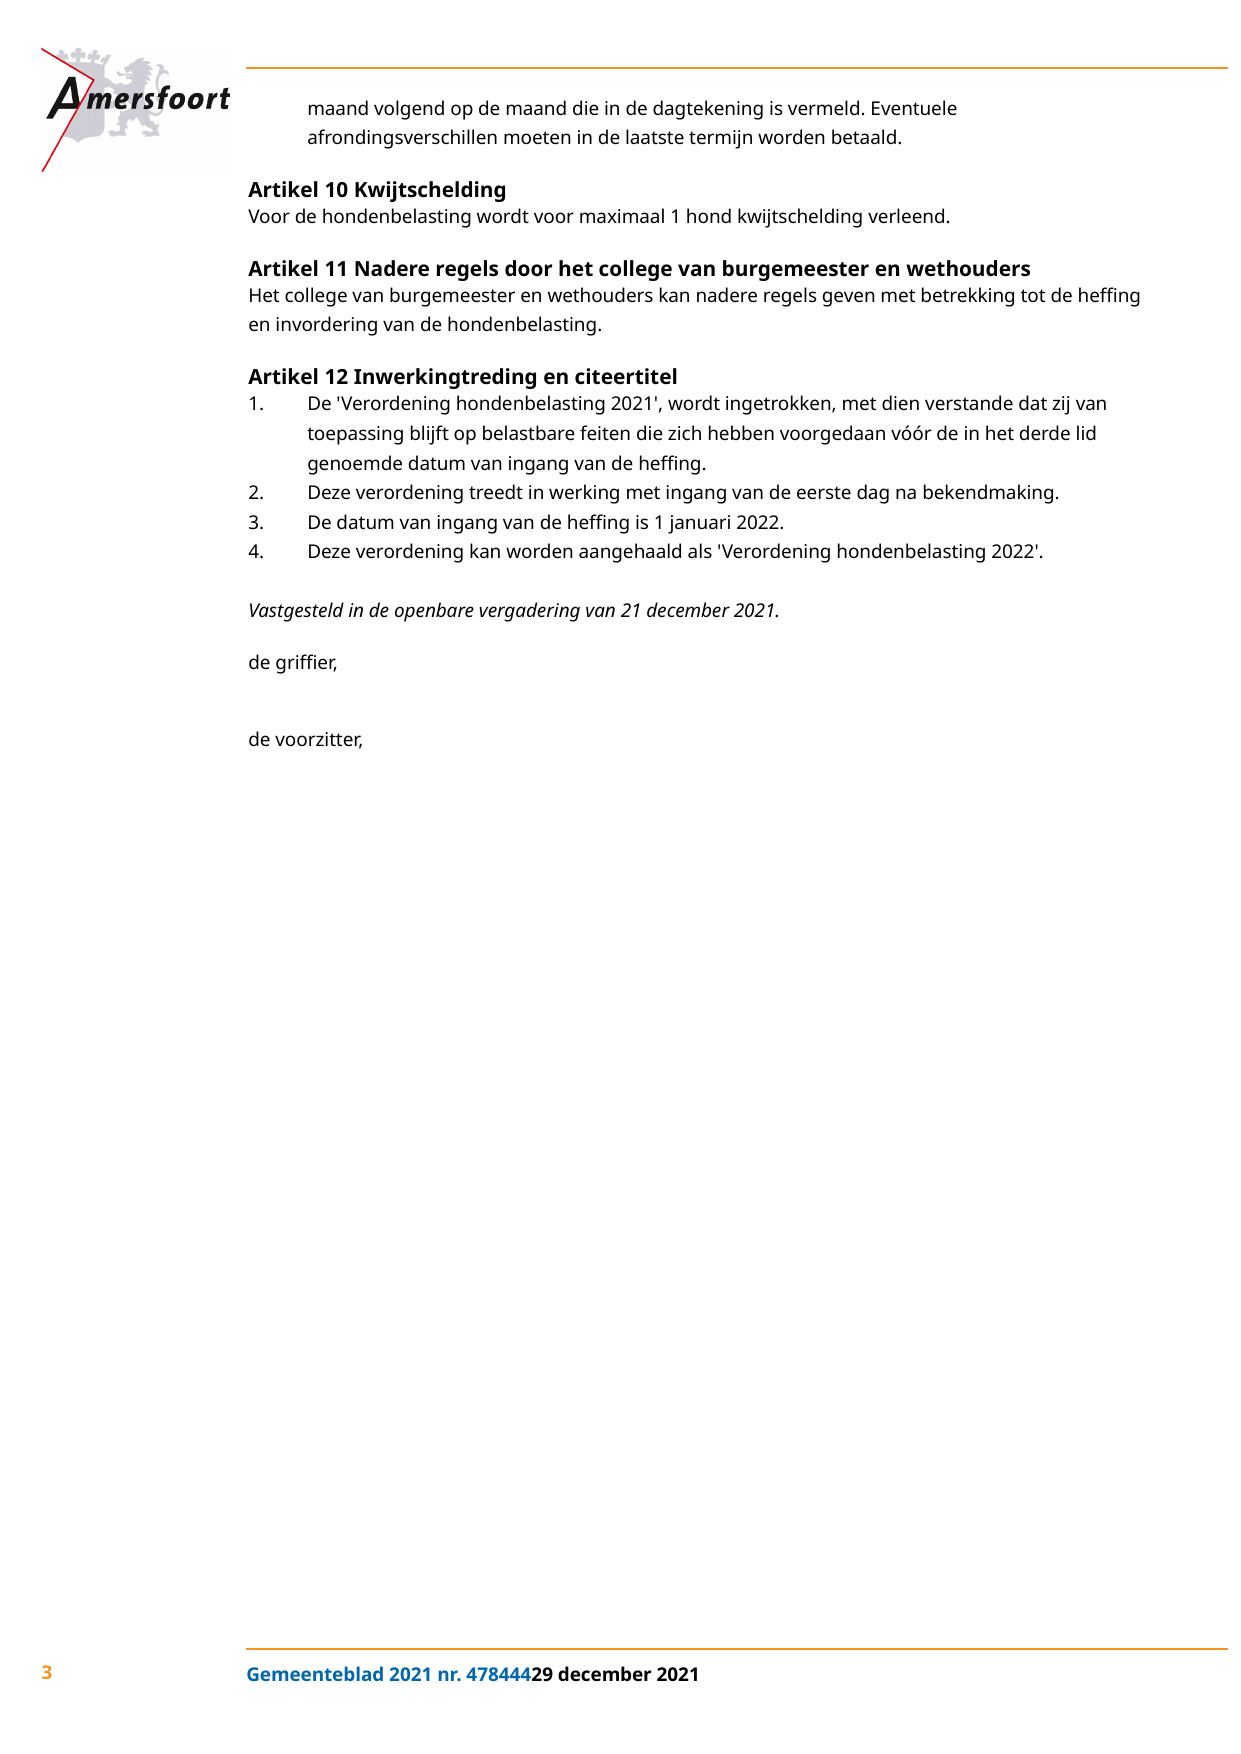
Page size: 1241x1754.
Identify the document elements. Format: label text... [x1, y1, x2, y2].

list De datum van ingang van de heffing is 1 januari 2022. [248, 509, 1152, 534]
text Artikel 12 Inwerkingtreding en citeertitel [248, 362, 1152, 391]
text Artikel 11 Nadere regels door het college van burgemeester en wethouders [248, 254, 1152, 282]
list maand volgend op de maand die in de dagtekening is vermeld. Eventuele afrondingsverschillen moeten in de laatste termijn worden betaald. [248, 95, 1152, 150]
text Voor de hondenbelasting wordt voor maximaal 1 hond kwijtschelding verleend. [248, 203, 1152, 229]
list Deze verordening treedt in werking met ingang van de eerste dag na bekendmaking. [248, 479, 1152, 505]
text Vastgesteld in de openbare vergadering van 21 december 2021. [248, 598, 1152, 623]
text de voorzitter, [248, 726, 1152, 752]
text de griffier, [248, 649, 1152, 675]
text Het college van burgemeester en wethouders kan nadere regels geven met betrekking tot de heffing en invordering van de hondenbelasting. [248, 282, 1152, 337]
list Deze verordening kan worden aangehaald als 'Verordening hondenbelasting 2022'. [248, 538, 1152, 564]
text Artikel 10 Kwijtschelding [248, 175, 1152, 203]
list De 'Verordening hondenbelasting 2021', wordt ingetrokken, met dien verstande dat zij van toepassing blijft op belastbare feiten die zich hebben voorgedaan vóór de in het derde lid genoemde datum van ingang van de heffing. [248, 391, 1152, 475]
picture [41, 47, 231, 172]
